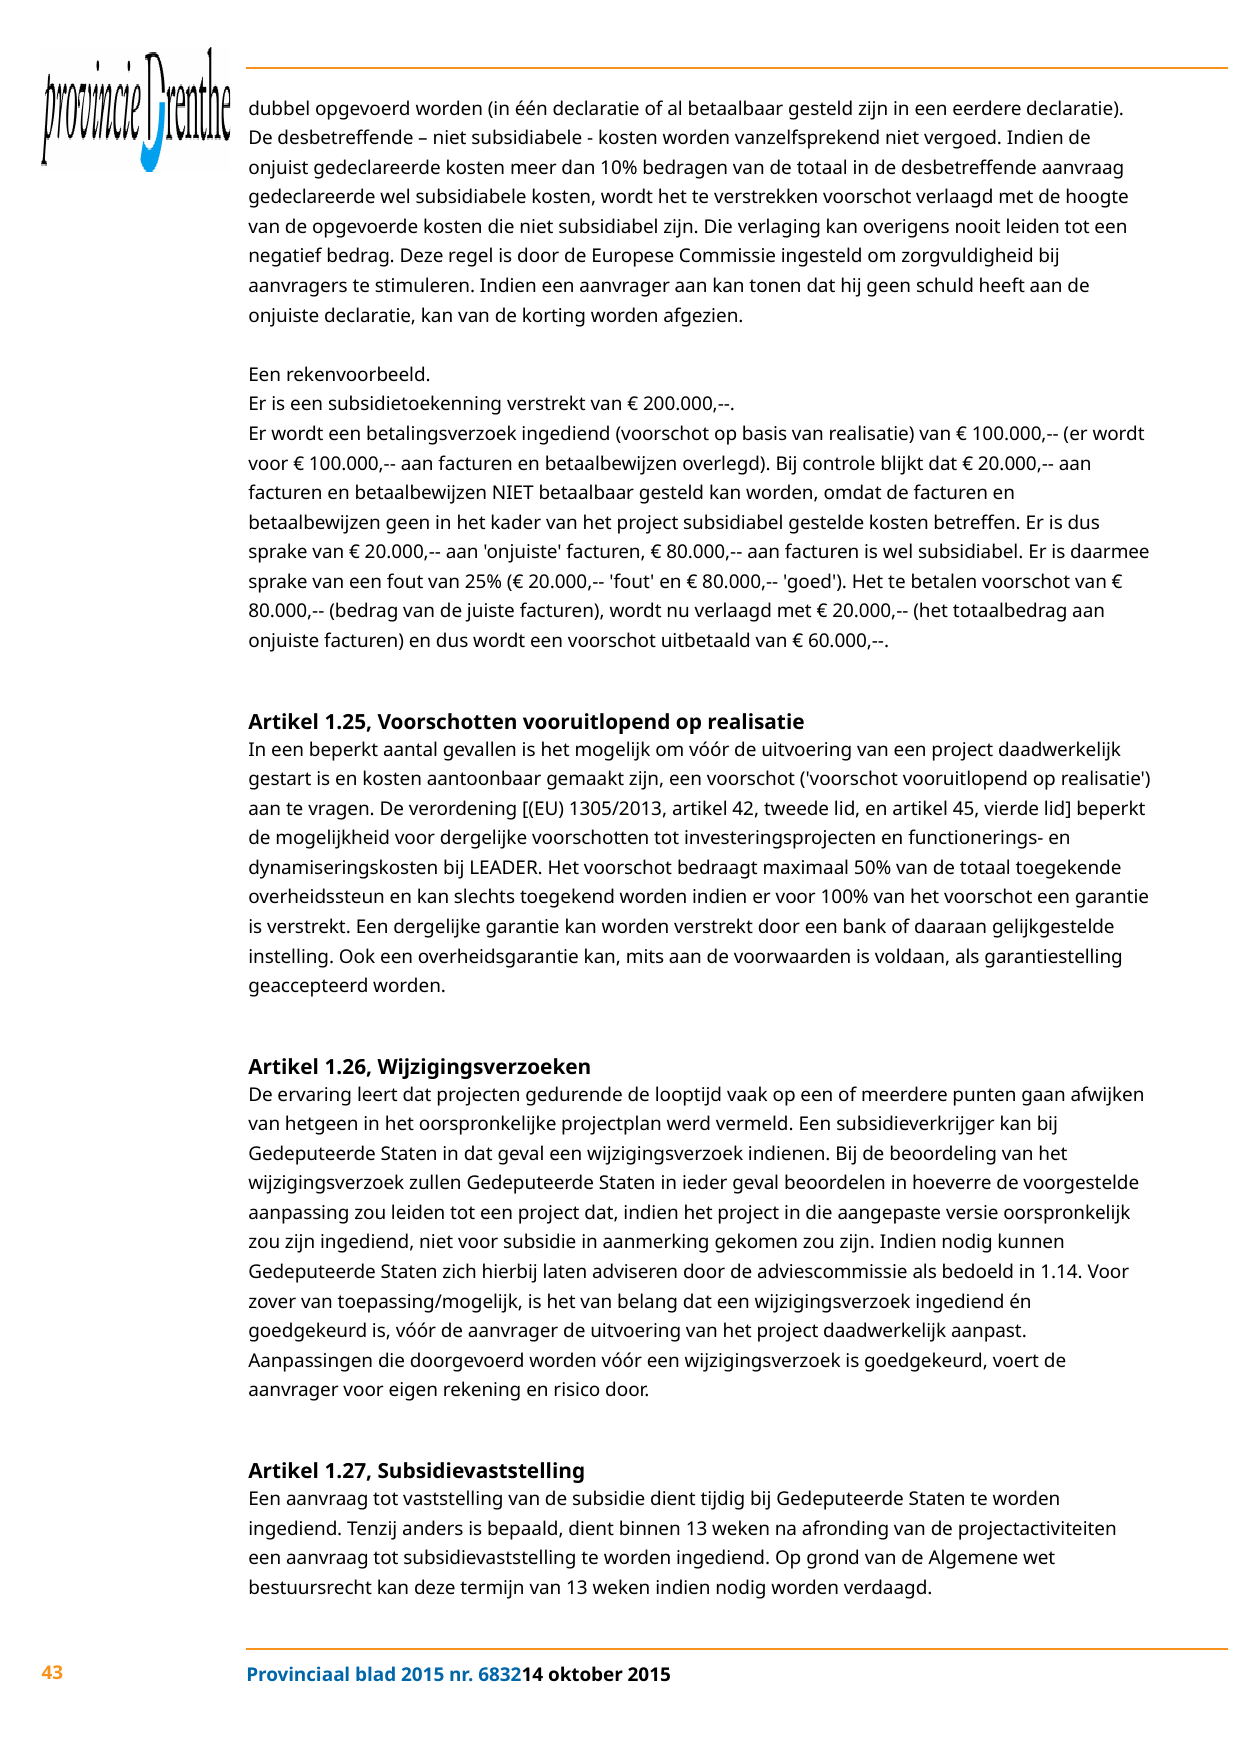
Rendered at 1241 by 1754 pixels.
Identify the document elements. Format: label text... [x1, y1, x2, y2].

text dubbel opgevoerd worden (in één declaratie of al betaalbaar gesteld zijn in een eerdere declaratie). De desbetreffende – niet subsidiabele - kosten worden vanzelfsprekend niet vergoed. Indien de onjuist gedeclareerde kosten meer dan 10% bedragen van de totaal in de desbetreffende aanvraag gedeclareerde wel subsidiabele kosten, wordt het te verstrekken voorschot verlaagd met de hoogte van de opgevoerde kosten die niet subsidiabel zijn. Die verlaging kan overigens nooit leiden tot een negatief bedrag. Deze regel is door de Europese Commissie ingesteld om zorgvuldigheid bij aanvragers te stimuleren. Indien een aanvrager aan kan tonen dat hij geen schuld heeft aan de onjuiste declaratie, kan van de korting worden afgezien. [248, 95, 1152, 328]
text In een beperkt aantal gevallen is het mogelijk om vóór de uitvoering van een project daadwerkelijk gestart is en kosten aantoonbaar gemaakt zijn, een voorschot ('voorschot vooruitlopend op realisatie') aan te vragen. De verordening [(EU) 1305/2013, artikel 42, tweede lid, en artikel 45, vierde lid] beperkt de mogelijkheid voor dergelijke voorschotten tot investeringsprojecten en functionerings- en dynamiseringskosten bij LEADER. Het voorschot bedraagt maximaal 50% van de totaal toegekende overheidssteun en kan slechts toegekend worden indien er voor 100% van het voorschot een garantie is verstrekt. Een dergelijke garantie kan worden verstrekt door een bank of daaraan gelijkgestelde instelling. Ook een overheidsgarantie kan, mits aan de voorwaarden is voldaan, als garantiestelling geaccepteerd worden. [248, 736, 1152, 998]
text Artikel 1.27, Subsidievaststelling [248, 1457, 1152, 1485]
text Een rekenvoorbeeld. [248, 361, 1152, 387]
picture [41, 47, 231, 172]
text Artikel 1.26, Wijzigingsverzoeken [248, 1052, 1152, 1081]
text Er wordt een betalingsverzoek ingediend (voorschot op basis van realisatie) van € 100.000,-- (er wordt voor € 100.000,-- aan facturen en betaalbewijzen overlegd). Bij controle blijkt dat € 20.000,-- aan facturen en betaalbewijzen NIET betaalbaar gesteld kan worden, omdat de facturen en betaalbewijzen geen in het kader van het project subsidiabel gestelde kosten betreffen. Er is dus sprake van € 20.000,-- aan 'onjuiste' facturen, € 80.000,-- aan facturen is wel subsidiabel. Er is daarmee sprake van een fout van 25% (€ 20.000,-- 'fout' en € 80.000,-- 'goed'). Het te betalen voorschot van € 80.000,-- (bedrag van de juiste facturen), wordt nu verlaagd met € 20.000,-- (het totaalbedrag aan onjuiste facturen) en dus wordt een voorschot uitbetaald van € 60.000,--. [248, 420, 1152, 653]
text Een aanvraag tot vaststelling van de subsidie dient tijdig bij Gedeputeerde Staten te worden ingediend. Tenzij anders is bepaald, dient binnen 13 weken na afronding van de projectactiviteiten een aanvraag tot subsidievaststelling te worden ingediend. Op grond van de Algemene wet bestuursrecht kan deze termijn van 13 weken indien nodig worden verdaagd. [248, 1485, 1152, 1599]
text Artikel 1.25, Voorschotten vooruitlopend op realisatie [248, 707, 1152, 736]
text Er is een subsidietoekenning verstrekt van € 200.000,--. [248, 391, 1152, 416]
text De ervaring leert dat projecten gedurende de looptijd vaak op een of meerdere punten gaan afwijken van hetgeen in het oorspronkelijke projectplan werd vermeld. Een subsidieverkrijger kan bij Gedeputeerde Staten in dat geval een wijzigingsverzoek indienen. Bij de beoordeling van het wijzigingsverzoek zullen Gedeputeerde Staten in ieder geval beoordelen in hoeverre de voorgestelde aanpassing zou leiden tot een project dat, indien het project in die aangepaste versie oorspronkelijk zou zijn ingediend, niet voor subsidie in aanmerking gekomen zou zijn. Indien nodig kunnen Gedeputeerde Staten zich hierbij laten adviseren door de adviescommissie als bedoeld in 1.14. Voor zover van toepassing/mogelijk, is het van belang dat een wijzigingsverzoek ingediend én goedgekeurd is, vóór de aanvrager de uitvoering van het project daadwerkelijk aanpast. Aanpassingen die doorgevoerd worden vóór een wijzigingsverzoek is goedgekeurd, voert de aanvrager voor eigen rekening en risico door. [248, 1081, 1152, 1402]
